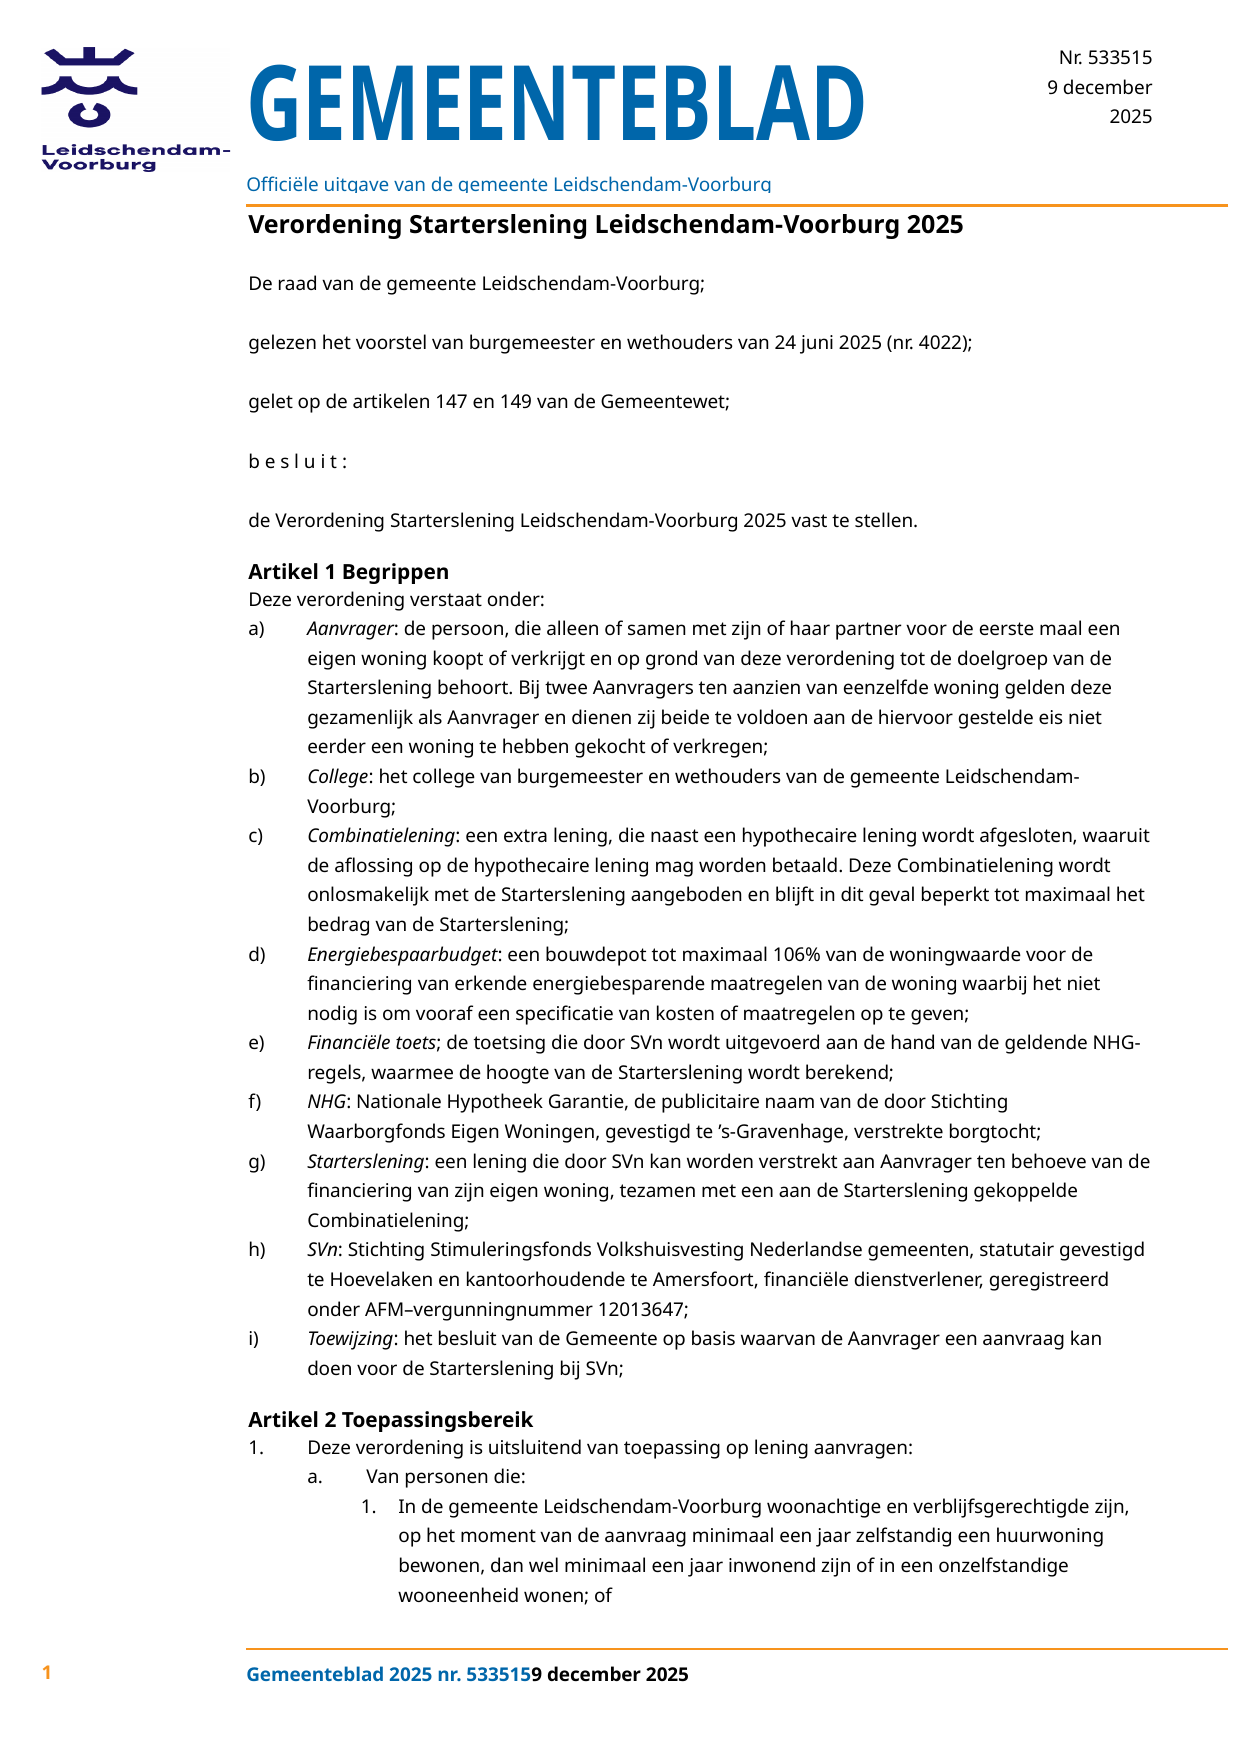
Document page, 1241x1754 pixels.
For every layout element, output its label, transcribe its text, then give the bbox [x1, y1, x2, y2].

picture [41, 47, 231, 172]
text gelezen het voorstel van burgemeester en wethouders van 24 juni 2025 (nr. 4022); [248, 329, 1152, 355]
text Deze verordening verstaat onder: [248, 586, 1152, 612]
list Aanvrager: de persoon, die alleen of samen met zijn of haar partner voor de eerste maal een eigen woning koopt of verkrijgt en op grond van deze verordening tot de doelgroep van de Starterslening behoort. Bij twee Aanvragers ten aanzien van eenzelfde woning gelden deze gezamenlijk als Aanvrager en dienen zij beide te voldoen aan de hiervoor gestelde eis niet eerder een woning te hebben gekocht of verkregen; [248, 615, 1152, 759]
list Van personen die: [307, 1463, 1152, 1489]
list SVn: Stichting Stimuleringsfonds Volkshuisvesting Nederlandse gemeenten, statutair gevestigd te Hoevelaken en kantoorhoudende te Amersfoort, financiële dienstverlener, geregistreerd onder AFM–vergunningnummer 12013647; [248, 1237, 1152, 1322]
list NHG: Nationale Hypotheek Garantie, de publicitaire naam van de door Stichting Waarborgfonds Eigen Woningen, gevestigd te ’s-Gravenhage, verstrekte borgtocht; [248, 1089, 1152, 1144]
text de Verordening Starterslening Leidschendam-Voorburg 2025 vast te stellen. [248, 507, 1152, 533]
list Deze verordening is uitsluitend van toepassing op lening aanvragen: [248, 1434, 1152, 1459]
list Toewijzing: het besluit van de Gemeente op basis waarvan de Aanvrager een aanvraag kan doen voor de Starterslening bij SVn; [248, 1325, 1152, 1381]
list Financiële toets; de toetsing die door SVn wordt uitgevoerd aan de hand van de geldende NHG-regels, waarmee de hoogte van de Starterslening wordt berekend; [248, 1029, 1152, 1085]
list Starterslening: een lening die door SVn kan worden verstrekt aan Aanvrager ten behoeve van de financiering van zijn eigen woning, tezamen met een aan de Starterslening gekoppelde Combinatielening; [248, 1148, 1152, 1233]
text Verordening Starterslening Leidschendam-Voorburg 2025 [248, 207, 1152, 241]
text gelet op de artikelen 147 en 149 van de Gemeentewet; [248, 389, 1152, 414]
list Combinatielening: een extra lening, die naast een hypothecaire lening wordt afgesloten, waaruit de aflossing op de hypothecaire lening mag worden betaald. Deze Combinatielening wordt onlosmakelijk met de Starterslening aangeboden en blijft in dit geval beperkt tot maximaal het bedrag van de Starterslening; [248, 822, 1152, 937]
text Artikel 2 Toepassingsbereik [248, 1405, 1152, 1434]
list Energiebespaarbudget: een bouwdepot tot maximaal 106% van de woningwaarde voor de financiering van erkende energiebesparende maatregelen van de woning waarbij het niet nodig is om vooraf een specificatie van kosten of maatregelen op te geven; [248, 941, 1152, 1026]
list College: het college van burgemeester en wethouders van de gemeente Leidschendam-Voorburg; [248, 763, 1152, 819]
text Artikel 1 Begrippen [248, 557, 1152, 586]
list In de gemeente Leidschendam-Voorburg woonachtige en verblijfsgerechtigde zijn, op het moment van de aanvraag minimaal een jaar zelfstandig een huurwoning bewonen, dan wel minimaal een jaar inwonend zijn of in een onzelfstandige wooneenheid wonen; of [361, 1493, 1152, 1607]
text De raad van de gemeente Leidschendam-Voorburg; [248, 270, 1152, 296]
text b e s l u i t : [248, 448, 1152, 473]
